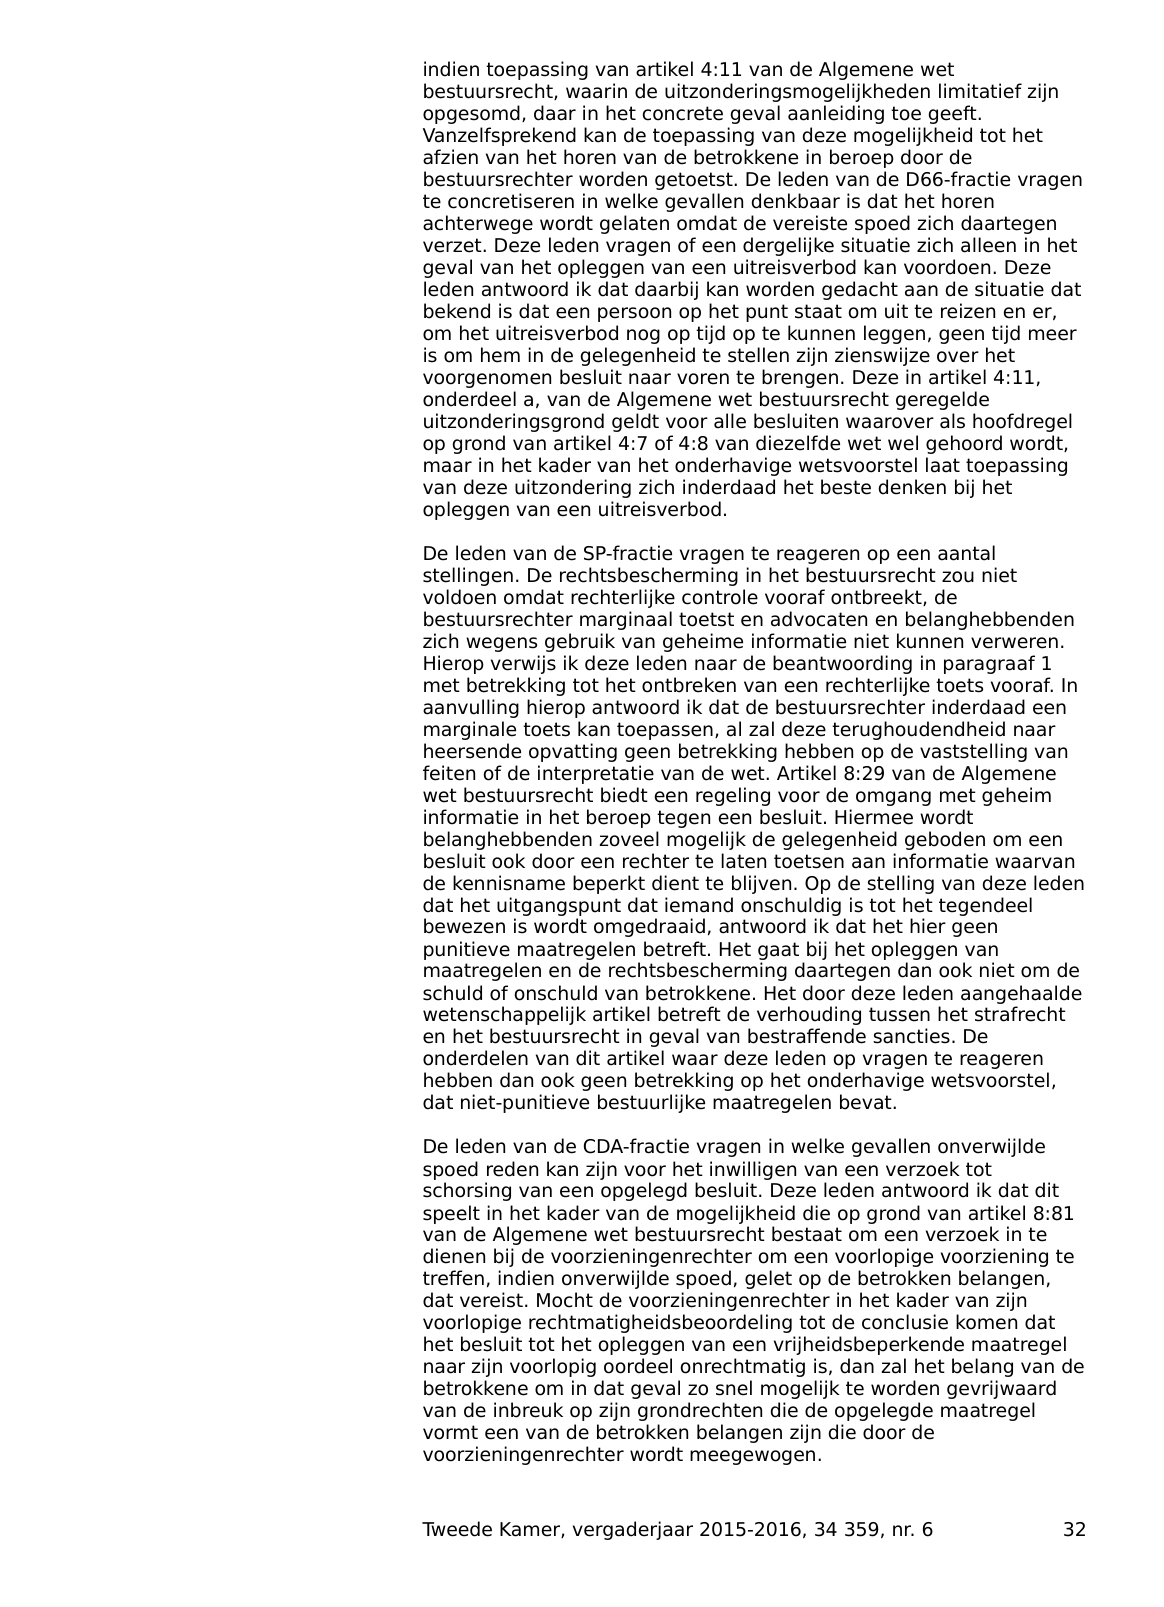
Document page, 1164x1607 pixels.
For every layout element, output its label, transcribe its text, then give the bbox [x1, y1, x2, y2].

text De leden van de CDA-fractie vragen in welke gevallen onverwijlde spoed reden kan zijn voor het inwilligen van een verzoek tot schorsing van een opgelegd besluit. Deze leden antwoord ik dat dit speelt in het kader van de mogelijkheid die op grond van artikel 8:81 van de Algemene wet bestuursrecht bestaat om een verzoek in te dienen bij de voorzieningenrechter om een voorlopige voorziening te treffen, indien onverwijlde spoed, gelet op de betrokken belangen, dat vereist. Mocht de voorzieningenrechter in het kader van zijn voorlopige rechtmatigheidsbeoordeling tot de conclusie komen dat het besluit tot het opleggen van een vrijheidsbeperkende maatregel naar zijn voorlopig oordeel onrechtmatig is, dan zal het belang van de betrokkene om in dat geval zo snel mogelijk te worden gevrijwaard van de inbreuk op zijn grondrechten die de opgelegde maatregel vormt een van de betrokken belangen zijn die door de voorzieningenrechter wordt meegewogen. [422, 1136, 1087, 1466]
text De leden van de SP-fractie vragen te reageren op een aantal stellingen. De rechtsbescherming in het bestuursrecht zou niet voldoen omdat rechterlijke controle vooraf ontbreekt, de bestuursrechter marginaal toetst en advocaten en belanghebbenden zich wegens gebruik van geheime informatie niet kunnen verweren. Hierop verwijs ik deze leden naar de beantwoording in paragraaf 1 met betrekking tot het ontbreken van een rechterlijke toets vooraf. In aanvulling hierop antwoord ik dat de bestuursrechter inderdaad een marginale toets kan toepassen, al zal deze terughoudendheid naar heersende opvatting geen betrekking hebben op de vaststelling van feiten of de interpretatie van de wet. Artikel 8:29 van de Algemene wet bestuursrecht biedt een regeling voor de omgang met geheim informatie in het beroep tegen een besluit. Hiermee wordt belanghebbenden zoveel mogelijk de gelegenheid geboden om een besluit ook door een rechter te laten toetsen aan informatie waarvan de kennisname beperkt dient te blijven. Op de stelling van deze leden dat het uitgangspunt dat iemand onschuldig is tot het tegendeel bewezen is wordt omgedraaid, antwoord ik dat het hier geen punitieve maatregelen betreft. Het gaat bij het opleggen van maatregelen en de rechtsbescherming daartegen dan ook niet om de schuld of onschuld van betrokkene. Het door deze leden aangehaalde wetenschappelijk artikel betreft de verhouding tussen het strafrecht en het bestuursrecht in geval van bestraffende sancties. De onderdelen van dit artikel waar deze leden op vragen te reageren hebben dan ook geen betrekking op het onderhavige wetsvoorstel, dat niet-punitieve bestuurlijke maatregelen bevat. [422, 543, 1087, 1114]
text indien toepassing van artikel 4:11 van de Algemene wet bestuursrecht, waarin de uitzonderingsmogelijkheden limitatief zijn opgesomd, daar in het concrete geval aanleiding toe geeft. Vanzelfsprekend kan de toepassing van deze mogelijkheid tot het afzien van het horen van de betrokkene in beroep door de bestuursrechter worden getoetst. De leden van de D66-fractie vragen te concretiseren in welke gevallen denkbaar is dat het horen achterwege wordt gelaten omdat de vereiste spoed zich daartegen verzet. Deze leden vragen of een dergelijke situatie zich alleen in het geval van het opleggen van een uitreisverbod kan voordoen. Deze leden antwoord ik dat daarbij kan worden gedacht aan de situatie dat bekend is dat een persoon op het punt staat om uit te reizen en er, om het uitreisverbod nog op tijd op te kunnen leggen, geen tijd meer is om hem in de gelegenheid te stellen zijn zienswijze over het voorgenomen besluit naar voren te brengen. Deze in artikel 4:11, onderdeel a, van de Algemene wet bestuursrecht geregelde uitzonderingsgrond geldt voor alle besluiten waarover als hoofdregel op grond van artikel 4:7 of 4:8 van diezelfde wet wel gehoord wordt, maar in het kader van het onderhavige wetsvoorstel laat toepassing van deze uitzondering zich inderdaad het beste denken bij het opleggen van een uitreisverbod. [422, 59, 1087, 521]
